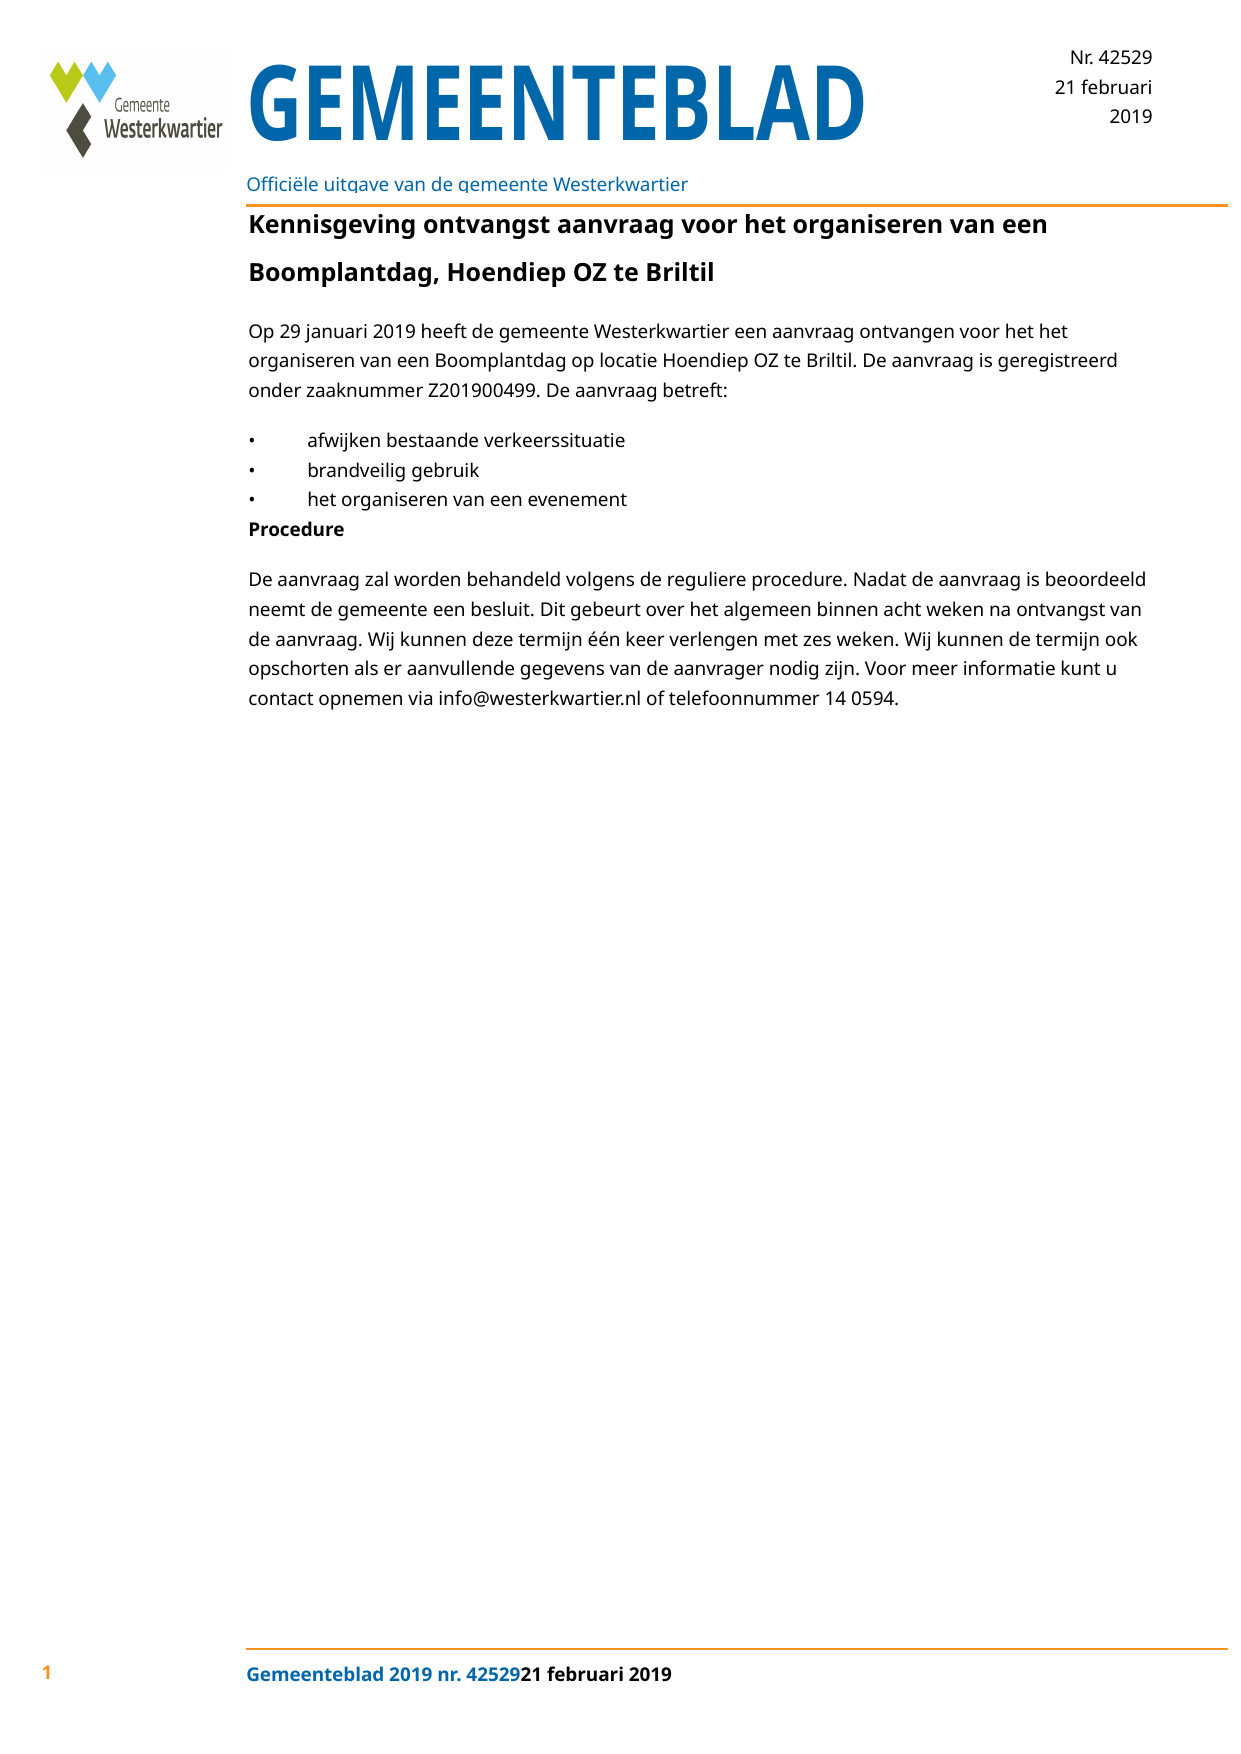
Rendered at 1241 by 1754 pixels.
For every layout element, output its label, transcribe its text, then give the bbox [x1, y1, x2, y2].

text Op 29 januari 2019 heeft de gemeente Westerkwartier een aanvraag ontvangen voor het het organiseren van een Boomplantdag op locatie Hoendiep OZ te Briltil. De aanvraag is geregistreerd onder zaaknummer Z201900499. De aanvraag betreft: [248, 318, 1152, 403]
list afwijken bestaande verkeerssituatie [248, 427, 1152, 453]
picture [41, 47, 231, 172]
list brandveilig gebruik [248, 457, 1152, 483]
text Kennisgeving ontvangst aanvraag voor het organiseren van een Boomplantdag, Hoendiep OZ te Briltil [248, 207, 1152, 288]
list het organiseren van een evenement [248, 487, 1152, 512]
text De aanvraag zal worden behandeld volgens de reguliere procedure. Nadat de aanvraag is beoordeeld neemt de gemeente een besluit. Dit gebeurt over het algemeen binnen acht weken na ontvangst van de aanvraag. Wij kunnen deze termijn één keer verlengen met zes weken. Wij kunnen de termijn ook opschorten als er aanvullende gegevens van de aanvrager nodig zijn. Voor meer informatie kunt u contact opnemen via info@westerkwartier.nl of telefoonnummer 14 0594. [248, 567, 1152, 711]
text Procedure [248, 516, 1152, 542]
